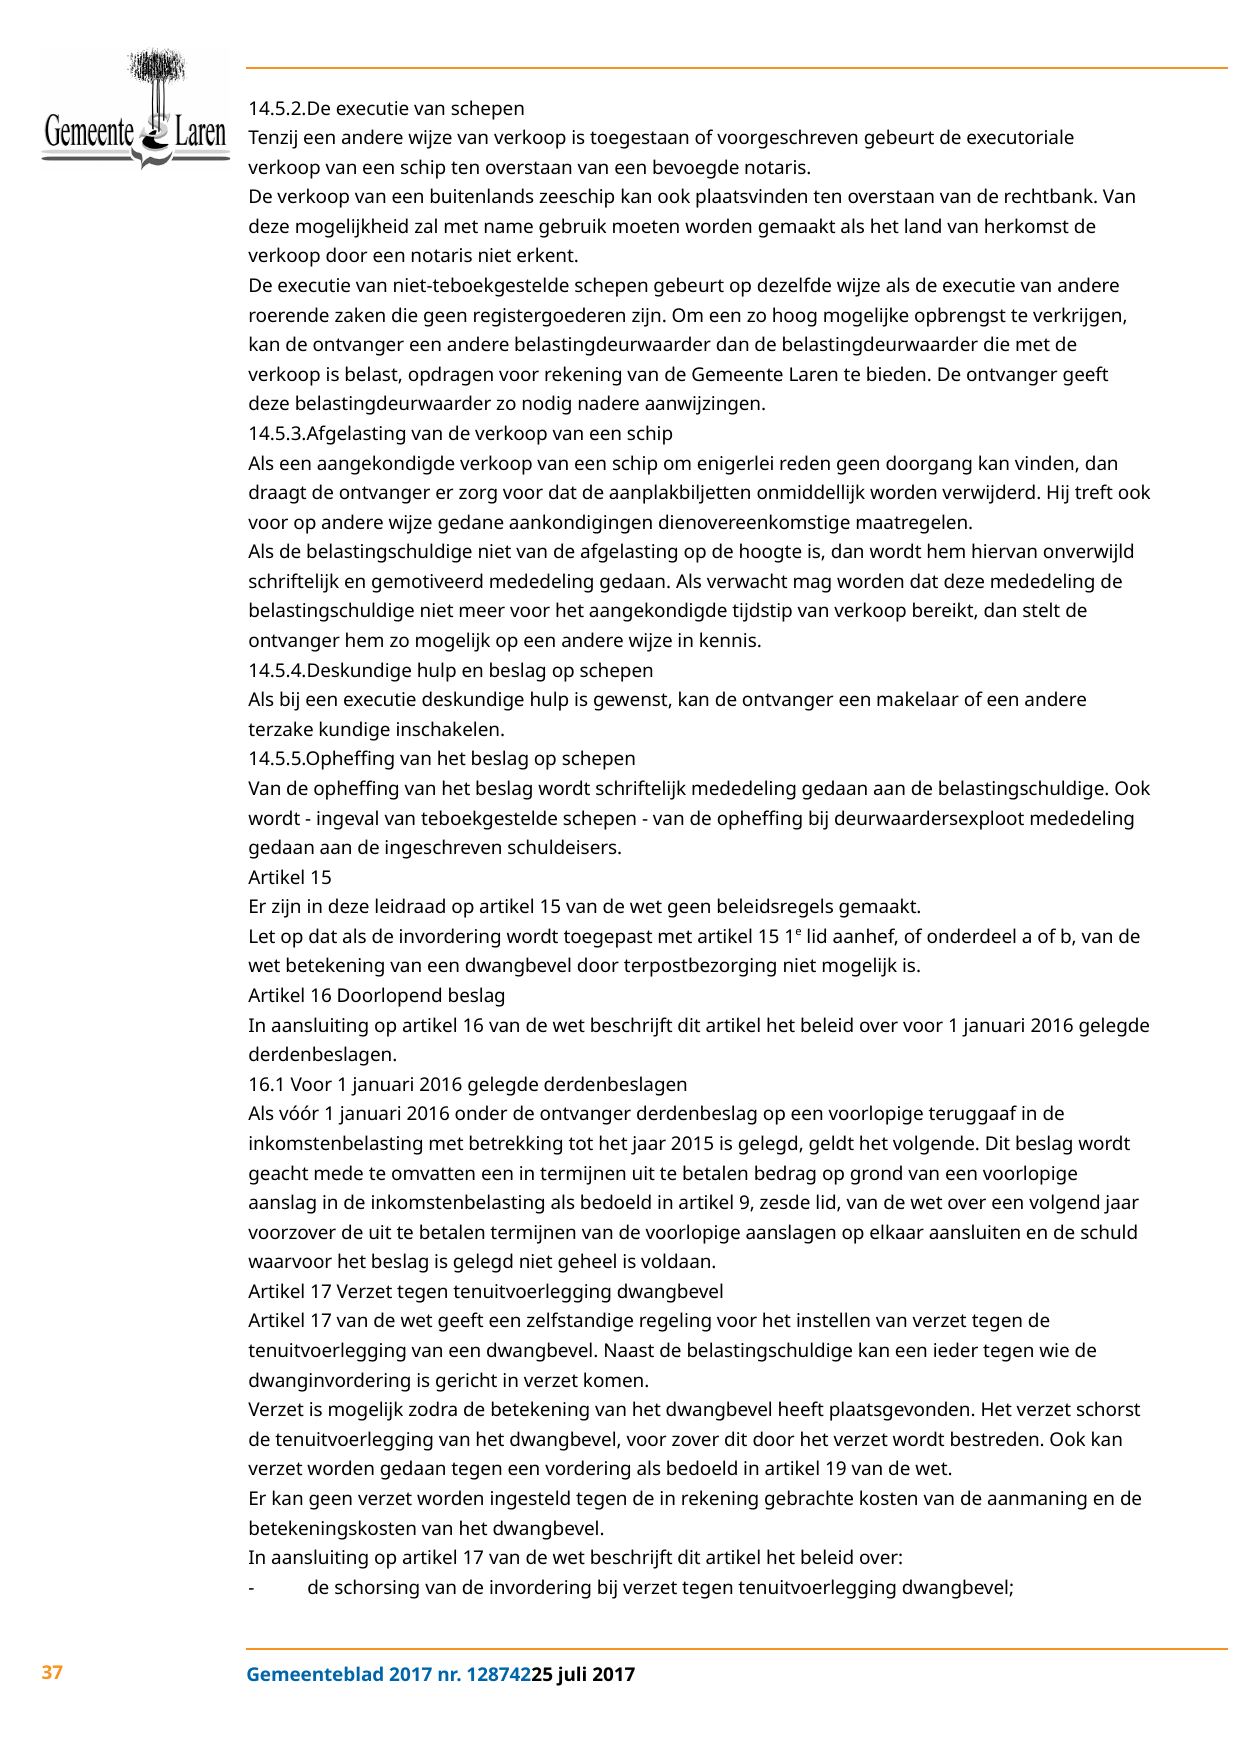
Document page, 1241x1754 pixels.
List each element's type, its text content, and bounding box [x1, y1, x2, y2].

text Artikel 17 van de wet geeft een zelfstandige regeling voor het instellen van verzet tegen de tenuitvoerlegging van een dwangbevel. Naast de belastingschuldige kan een ieder tegen wie de dwanginvordering is gericht in verzet komen. [248, 1308, 1152, 1393]
text Tenzij een andere wijze van verkoop is toegestaan of voorgeschreven gebeurt de executoriale verkoop van een schip ten overstaan van een bevoegde notaris. [248, 124, 1152, 180]
text 14.5.2.De executie van schepen [248, 95, 1152, 121]
text Als bij een executie deskundige hulp is gewenst, kan de ontvanger een makelaar of een andere terzake kundige inschakelen. [248, 686, 1152, 742]
text Als vóór 1 januari 2016 onder de ontvanger derdenbeslag op een voorlopige teruggaaf in de inkomstenbelasting met betrekking tot het jaar 2015 is gelegd, geldt het volgende. Dit beslag wordt geacht mede te omvatten een in termijnen uit te betalen bedrag op grond van een voorlopige aanslag in de inkomstenbelasting als bedoeld in artikel 9, zesde lid, van de wet over een volgend jaar voorzover de uit te betalen termijnen van de voorlopige aanslagen op elkaar aansluiten en de schuld waarvoor het beslag is gelegd niet geheel is voldaan. [248, 1101, 1152, 1274]
list de schorsing van de invordering bij verzet tegen tenuitvoerlegging dwangbevel; [248, 1574, 1152, 1600]
text Er zijn in deze leidraad op artikel 15 van de wet geen beleidsregels gemaakt. [248, 893, 1152, 919]
text Artikel 16 Doorlopend beslag [248, 982, 1152, 1008]
text De verkoop van een buitenlands zeeschip kan ook plaatsvinden ten overstaan van de rechtbank. Van deze mogelijkheid zal met name gebruik moeten worden gemaakt als het land van herkomst de verkoop door een notaris niet erkent. [248, 183, 1152, 268]
text In aansluiting op artikel 17 van de wet beschrijft dit artikel het beleid over: [248, 1544, 1152, 1570]
picture [41, 47, 231, 172]
text Verzet is mogelijk zodra de betekening van het dwangbevel heeft plaatsgevonden. Het verzet schorst de tenuitvoerlegging van het dwangbevel, voor zover dit door het verzet wordt bestreden. Ook kan verzet worden gedaan tegen een vordering als bedoeld in artikel 19 van de wet. [248, 1396, 1152, 1481]
text Let op dat als de invordering wordt toegepast met artikel 15 1e lid aanhef, of onderdeel a of b, van de wet betekening van een dwangbevel door terpostbezorging niet mogelijk is. [248, 923, 1152, 978]
text Artikel 17 Verzet tegen tenuitvoerlegging dwangbevel [248, 1278, 1152, 1304]
text 16.1 Voor 1 januari 2016 gelegde derdenbeslagen [248, 1071, 1152, 1097]
text Als de belastingschuldige niet van de afgelasting op de hoogte is, dan wordt hem hiervan onverwijld schriftelijk en gemotiveerd mededeling gedaan. Als verwacht mag worden dat deze mededeling de belastingschuldige niet meer voor het aangekondigde tijdstip van verkoop bereikt, dan stelt de ontvanger hem zo mogelijk op een andere wijze in kennis. [248, 538, 1152, 653]
text 14.5.3.Afgelasting van de verkoop van een schip [248, 420, 1152, 446]
text Artikel 15 [248, 864, 1152, 890]
text Van de opheffing van het beslag wordt schriftelijk mededeling gedaan aan de belastingschuldige. Ook wordt - ingeval van teboekgestelde schepen - van de opheffing bij deurwaardersexploot mededeling gedaan aan de ingeschreven schuldeisers. [248, 775, 1152, 860]
text In aansluiting op artikel 16 van de wet beschrijft dit artikel het beleid over voor 1 januari 2016 gelegde derdenbeslagen. [248, 1012, 1152, 1067]
text 14.5.5.Opheffing van het beslag op schepen [248, 746, 1152, 771]
text De executie van niet-teboekgestelde schepen gebeurt op dezelfde wijze als de executie van andere roerende zaken die geen registergoederen zijn. Om een zo hoog mogelijke opbrengst te verkrijgen, kan de ontvanger een andere belastingdeurwaarder dan de belastingdeurwaarder die met de verkoop is belast, opdragen voor rekening van de Gemeente Laren te bieden. De ontvanger geeft deze belastingdeurwaarder zo nodig nadere aanwijzingen. [248, 272, 1152, 416]
text Er kan geen verzet worden ingesteld tegen de in rekening gebrachte kosten van de aanmaning en de betekeningskosten van het dwangbevel. [248, 1485, 1152, 1541]
text 14.5.4.Deskundige hulp en beslag op schepen [248, 657, 1152, 683]
text Als een aangekondigde verkoop van een schip om enigerlei reden geen doorgang kan vinden, dan draagt de ontvanger er zorg voor dat de aanplakbiljetten onmiddellijk worden verwijderd. Hij treft ook voor op andere wijze gedane aankondigingen dienovereenkomstige maatregelen. [248, 450, 1152, 535]
